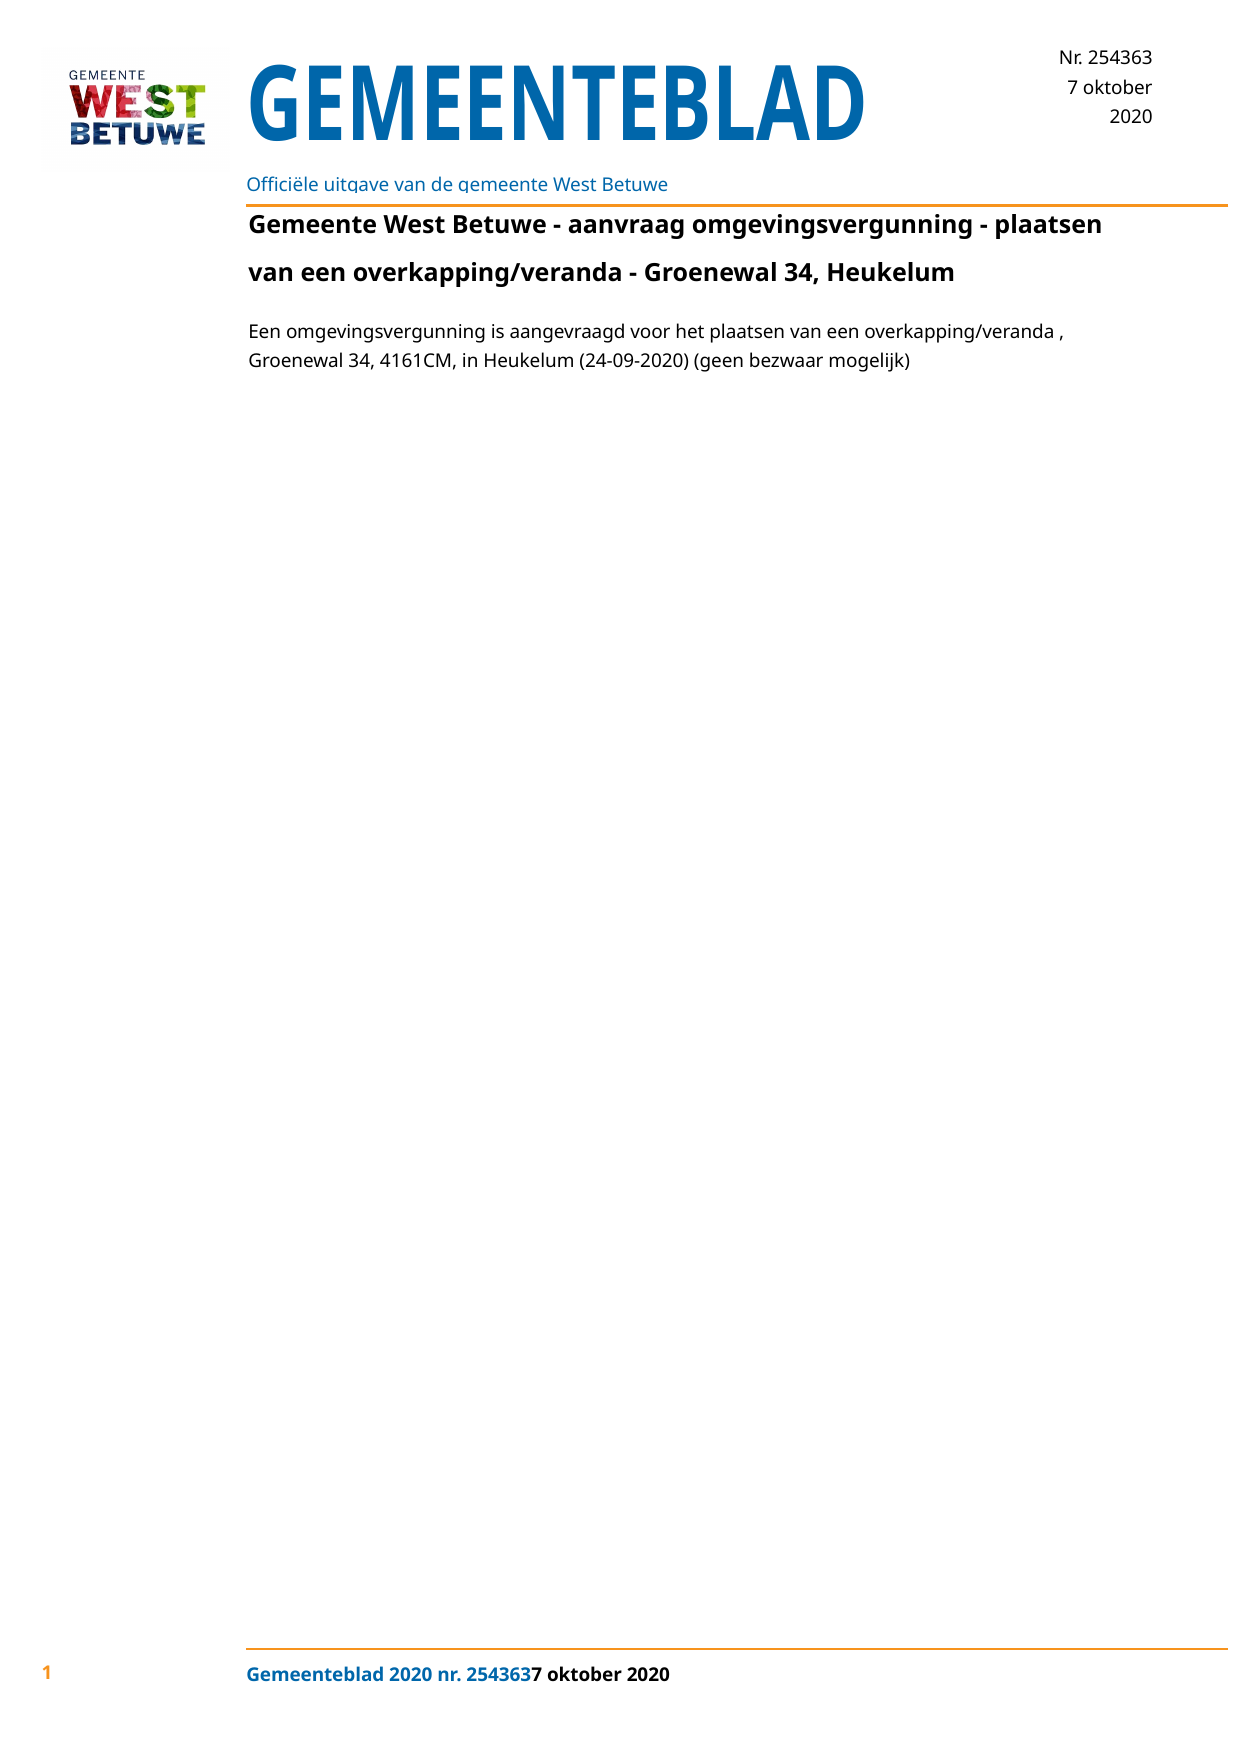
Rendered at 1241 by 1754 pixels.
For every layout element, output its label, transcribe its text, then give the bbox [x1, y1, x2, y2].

text Gemeente West Betuwe - aanvraag omgevingsvergunning - plaatsen van een overkapping/veranda - Groenewal 34, Heukelum [248, 207, 1152, 288]
text Een omgevingsvergunning is aangevraagd voor het plaatsen van een overkapping/veranda , Groenewal 34, 4161CM, in Heukelum (24-09-2020) (geen bezwaar mogelijk) [248, 318, 1152, 373]
picture [41, 47, 231, 172]
